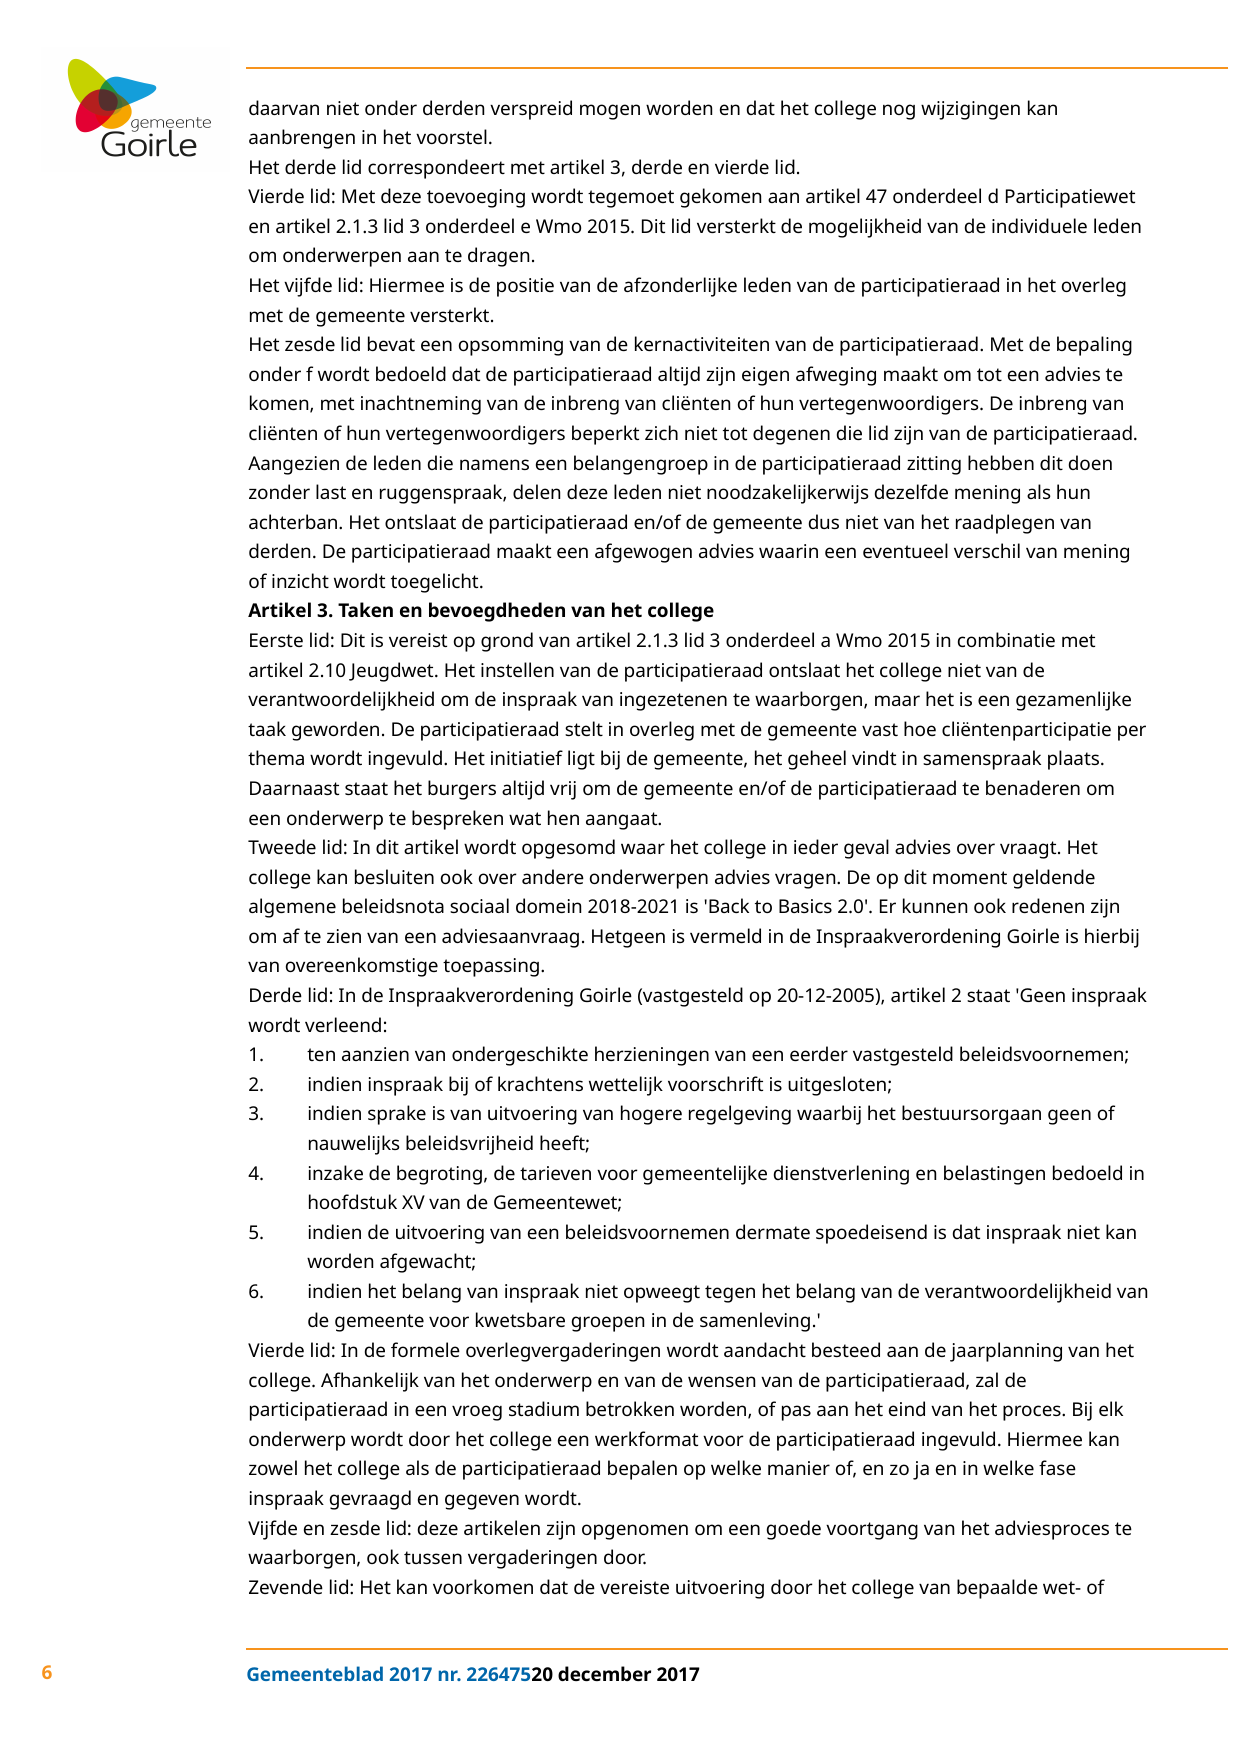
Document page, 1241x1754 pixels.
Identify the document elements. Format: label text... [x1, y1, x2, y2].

list indien sprake is van uitvoering van hogere regelgeving waarbij het bestuursorgaan geen of nauwelijks beleidsvrijheid heeft; [248, 1101, 1152, 1156]
text Eerste lid: Dit is vereist op grond van artikel 2.1.3 lid 3 onderdeel a Wmo 2015 in combinatie met artikel 2.10 Jeugdwet. Het instellen van de participatieraad ontslaat het college niet van de verantwoordelijkheid om de inspraak van ingezetenen te waarborgen, maar het is een gezamenlijke taak geworden. De participatieraad stelt in overleg met de gemeente vast hoe cliëntenparticipatie per thema wordt ingevuld. Het initiatief ligt bij de gemeente, het geheel vindt in samenspraak plaats. [248, 627, 1152, 771]
text Vierde lid: Met deze toevoeging wordt tegemoet gekomen aan artikel 47 onderdeel d Participatiewet en artikel 2.1.3 lid 3 onderdeel e Wmo 2015. Dit lid versterkt de mogelijkheid van de individuele leden om onderwerpen aan te dragen. [248, 183, 1152, 268]
text Daarnaast staat het burgers altijd vrij om de gemeente en/of de participatieraad te benaderen om een onderwerp te bespreken wat hen aangaat. [248, 775, 1152, 831]
text Vijfde en zesde lid: deze artikelen zijn opgenomen om een goede voortgang van het adviesproces te waarborgen, ook tussen vergaderingen door. [248, 1515, 1152, 1570]
list indien de uitvoering van een beleidsvoornemen dermate spoedeisend is dat inspraak niet kan worden afgewacht; [248, 1219, 1152, 1274]
text Vierde lid: In de formele overlegvergaderingen wordt aandacht besteed aan de jaarplanning van het college. Afhankelijk van het onderwerp en van de wensen van de participatieraad, zal de participatieraad in een vroeg stadium betrokken worden, of pas aan het eind van het proces. Bij elk onderwerp wordt door het college een werkformat voor de participatieraad ingevuld. Hiermee kan zowel het college als de participatieraad bepalen op welke manier of, en zo ja en in welke fase inspraak gevraagd en gegeven wordt. [248, 1337, 1152, 1511]
picture [41, 47, 231, 172]
list inzake de begroting, de tarieven voor gemeentelijke dienstverlening en belastingen bedoeld in hoofdstuk XV van de Gemeentewet; [248, 1160, 1152, 1215]
text daarvan niet onder derden verspreid mogen worden en dat het college nog wijzigingen kan aanbrengen in het voorstel. [248, 95, 1152, 150]
list indien inspraak bij of krachtens wettelijk voorschrift is uitgesloten; [248, 1071, 1152, 1097]
text Artikel 3. Taken en bevoegdheden van het college [248, 598, 1152, 623]
text Het derde lid correspondeert met artikel 3, derde en vierde lid. [248, 154, 1152, 180]
text Zevende lid: Het kan voorkomen dat de vereiste uitvoering door het college van bepaalde wet- of [248, 1574, 1152, 1600]
text Het vijfde lid: Hiermee is de positie van de afzonderlijke leden van de participatieraad in het overleg met de gemeente versterkt. [248, 272, 1152, 328]
list ten aanzien van ondergeschikte herzieningen van een eerder vastgesteld beleidsvoornemen; [248, 1041, 1152, 1067]
list indien het belang van inspraak niet opweegt tegen het belang van de verantwoordelijkheid van de gemeente voor kwetsbare groepen in de samenleving.' [248, 1278, 1152, 1333]
text Het zesde lid bevat een opsomming van de kernactiviteiten van de participatieraad. Met de bepaling onder f wordt bedoeld dat de participatieraad altijd zijn eigen afweging maakt om tot een advies te komen, met inachtneming van de inbreng van cliënten of hun vertegenwoordigers. De inbreng van cliënten of hun vertegenwoordigers beperkt zich niet tot degenen die lid zijn van de participatieraad. Aangezien de leden die namens een belangengroep in de participatieraad zitting hebben dit doen zonder last en ruggenspraak, delen deze leden niet noodzakelijkerwijs dezelfde mening als hun achterban. Het ontslaat de participatieraad en/of de gemeente dus niet van het raadplegen van derden. De participatieraad maakt een afgewogen advies waarin een eventueel verschil van mening of inzicht wordt toegelicht. [248, 331, 1152, 594]
text Derde lid: In de Inspraakverordening Goirle (vastgesteld op 20-12-2005), artikel 2 staat 'Geen inspraak wordt verleend: [248, 982, 1152, 1038]
text Tweede lid: In dit artikel wordt opgesomd waar het college in ieder geval advies over vraagt. Het college kan besluiten ook over andere onderwerpen advies vragen. De op dit moment geldende algemene beleidsnota sociaal domein 2018-2021 is 'Back to Basics 2.0'. Er kunnen ook redenen zijn om af te zien van een adviesaanvraag. Hetgeen is vermeld in de Inspraakverordening Goirle is hierbij van overeenkomstige toepassing. [248, 834, 1152, 978]
